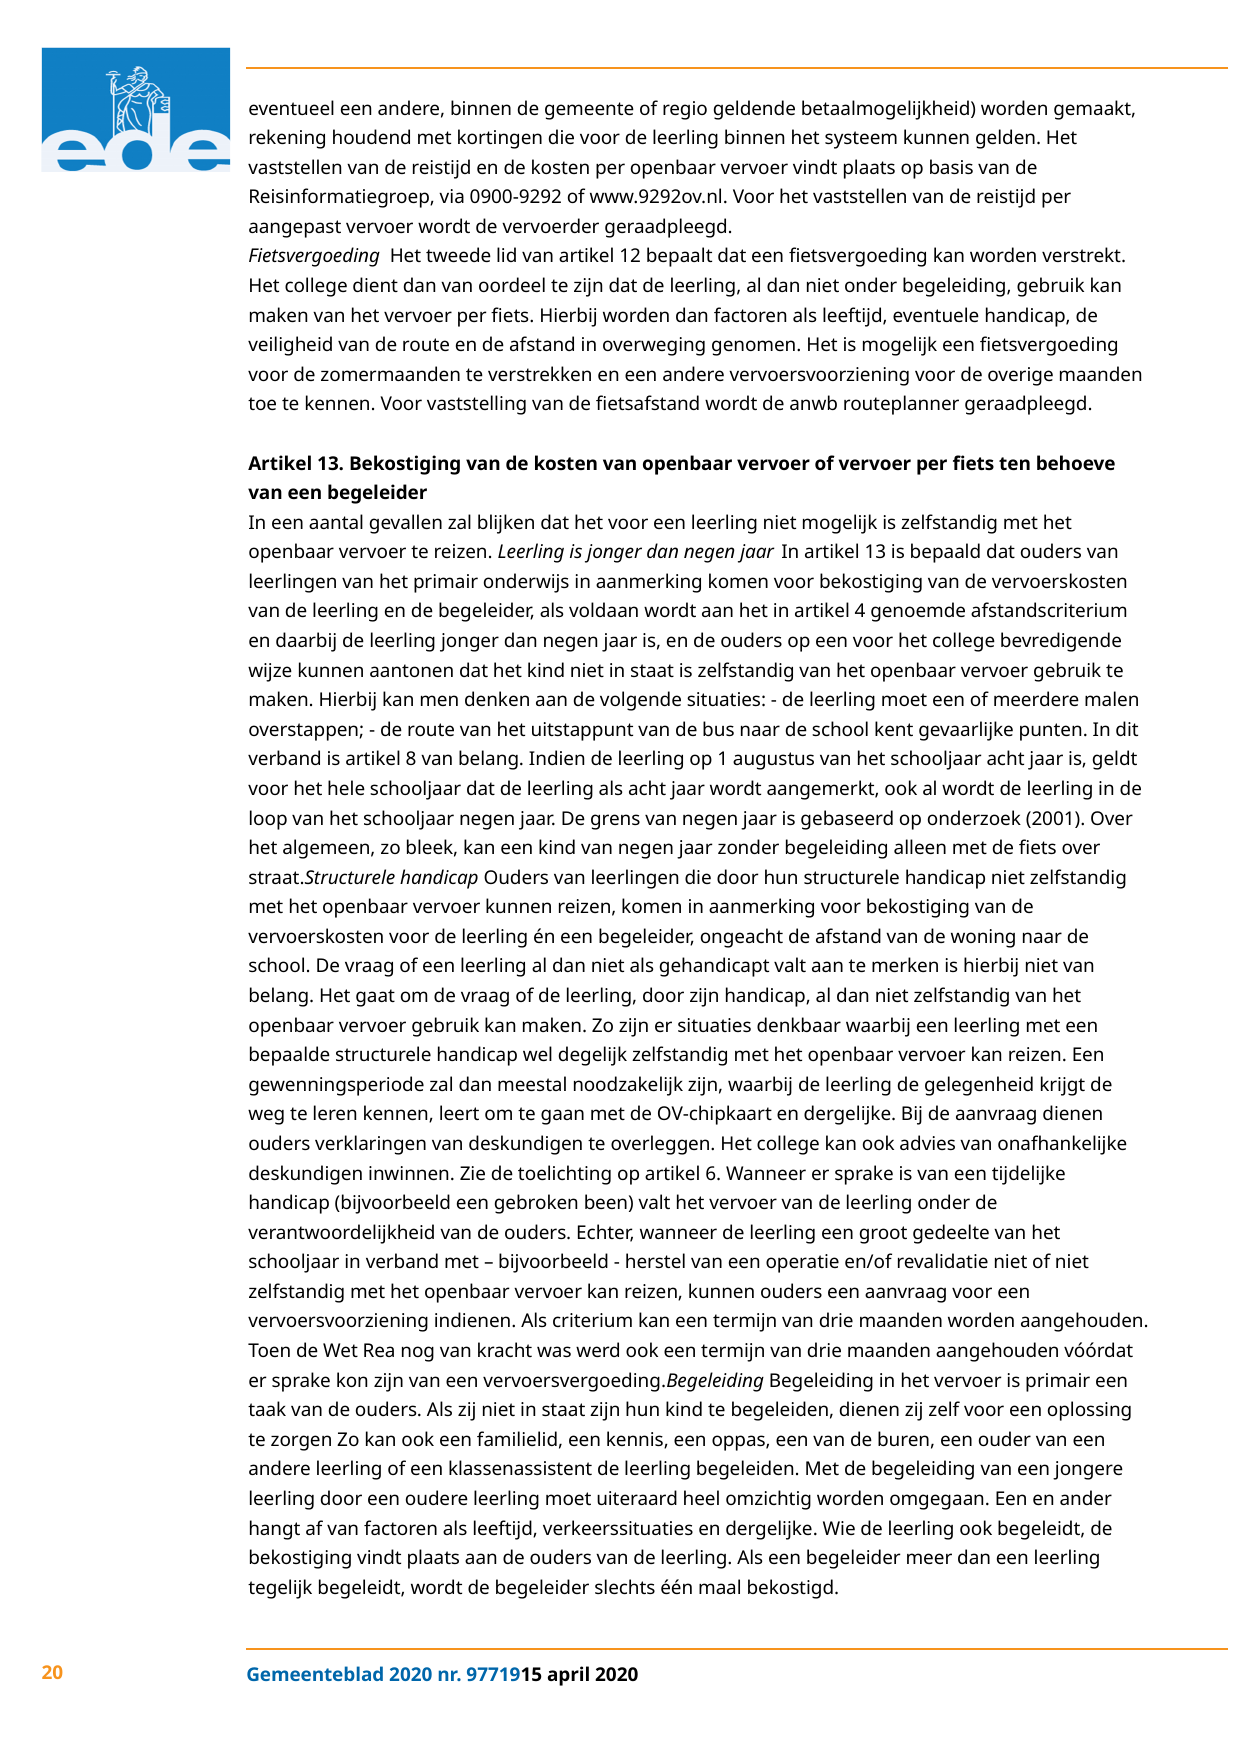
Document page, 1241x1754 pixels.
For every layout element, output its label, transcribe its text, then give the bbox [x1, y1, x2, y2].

text eventueel een andere, binnen de gemeente of regio geldende betaalmogelijkheid) worden gemaakt, rekening houdend met kortingen die voor de leerling binnen het systeem kunnen gelden. Het vaststellen van de reistijd en de kosten per openbaar vervoer vindt plaats op basis van de Reisinformatiegroep, via 0900-9292 of www.9292ov.nl. Voor het vaststellen van de reistijd per aangepast vervoer wordt de vervoerder geraadpleegd. [248, 95, 1152, 239]
text In een aantal gevallen zal blijken dat het voor een leerling niet mogelijk is zelfstandig met het openbaar vervoer te reizen. Leerling is jonger dan negen jaar In artikel 13 is bepaald dat ouders van leerlingen van het primair onderwijs in aanmerking komen voor bekostiging van de vervoerskosten van de leerling en de begeleider, als voldaan wordt aan het in artikel 4 genoemde afstandscriterium en daarbij de leerling jonger dan negen jaar is, en de ouders op een voor het college bevredigende wijze kunnen aantonen dat het kind niet in staat is zelfstandig van het openbaar vervoer gebruik te maken. Hierbij kan men denken aan de volgende situaties: - de leerling moet een of meerdere malen overstappen; - de route van het uitstappunt van de bus naar de school kent gevaarlijke punten. In dit verband is artikel 8 van belang. Indien de leerling op 1 augustus van het schooljaar acht jaar is, geldt voor het hele schooljaar dat de leerling als acht jaar wordt aangemerkt, ook al wordt de leerling in de loop van het schooljaar negen jaar. De grens van negen jaar is gebaseerd op onderzoek (2001). Over het algemeen, zo bleek, kan een kind van negen jaar zonder begeleiding alleen met de fiets over straat.Structurele handicap Ouders van leerlingen die door hun structurele handicap niet zelfstandig met het openbaar vervoer kunnen reizen, komen in aanmerking voor bekostiging van de vervoerskosten voor de leerling én een begeleider, ongeacht de afstand van de woning naar de school. De vraag of een leerling al dan niet als gehandicapt valt aan te merken is hierbij niet van belang. Het gaat om de vraag of de leerling, door zijn handicap, al dan niet zelfstandig van het openbaar vervoer gebruik kan maken. Zo zijn er situaties denkbaar waarbij een leerling met een bepaalde structurele handicap wel degelijk zelfstandig met het openbaar vervoer kan reizen. Een gewenningsperiode zal dan meestal noodzakelijk zijn, waarbij de leerling de gelegenheid krijgt de weg te leren kennen, leert om te gaan met de OV-chipkaart en dergelijke. Bij de aanvraag dienen ouders verklaringen van deskundigen te overleggen. Het college kan ook advies van onafhankelijke deskundigen inwinnen. Zie de toelichting op artikel 6. Wanneer er sprake is van een tijdelijke handicap (bijvoorbeeld een gebroken been) valt het vervoer van de leerling onder de verantwoordelijkheid van de ouders. Echter, wanneer de leerling een groot gedeelte van het schooljaar in verband met – bijvoorbeeld - herstel van een operatie en/of revalidatie niet of niet zelfstandig met het openbaar vervoer kan reizen, kunnen ouders een aanvraag voor een vervoersvoorziening indienen. Als criterium kan een termijn van drie maanden worden aangehouden. Toen de Wet Rea nog van kracht was werd ook een termijn van drie maanden aangehouden vóórdat er sprake kon zijn van een vervoersvergoeding.Begeleiding Begeleiding in het vervoer is primair een taak van de ouders. Als zij niet in staat zijn hun kind te begeleiden, dienen zij zelf voor een oplossing te zorgen Zo kan ook een familielid, een kennis, een oppas, een van de buren, een ouder van een andere leerling of een klassenassistent de leerling begeleiden. Met de begeleiding van een jongere leerling door een oudere leerling moet uiteraard heel omzichtig worden omgegaan. Een en ander hangt af van factoren als leeftijd, verkeerssituaties en dergelijke. Wie de leerling ook begeleidt, de bekostiging vindt plaats aan de ouders van de leerling. Als een begeleider meer dan een leerling tegelijk begeleidt, wordt de begeleider slechts één maal bekostigd. [248, 509, 1152, 1600]
picture [41, 47, 231, 172]
text Fietsvergoeding Het tweede lid van artikel 12 bepaalt dat een fietsvergoeding kan worden verstrekt. Het college dient dan van oordeel te zijn dat de leerling, al dan niet onder begeleiding, gebruik kan maken van het vervoer per fiets. Hierbij worden dan factoren als leeftijd, eventuele handicap, de veiligheid van de route en de afstand in overweging genomen. Het is mogelijk een fietsvergoeding voor de zomermaanden te verstrekken en een andere vervoersvoorziening voor de overige maanden toe te kennen. Voor vaststelling van de fietsafstand wordt de anwb routeplanner geraadpleegd. [248, 243, 1152, 416]
text Artikel 13. Bekostiging van de kosten van openbaar vervoer of vervoer per fiets ten behoeve van een begeleider [248, 450, 1152, 505]
